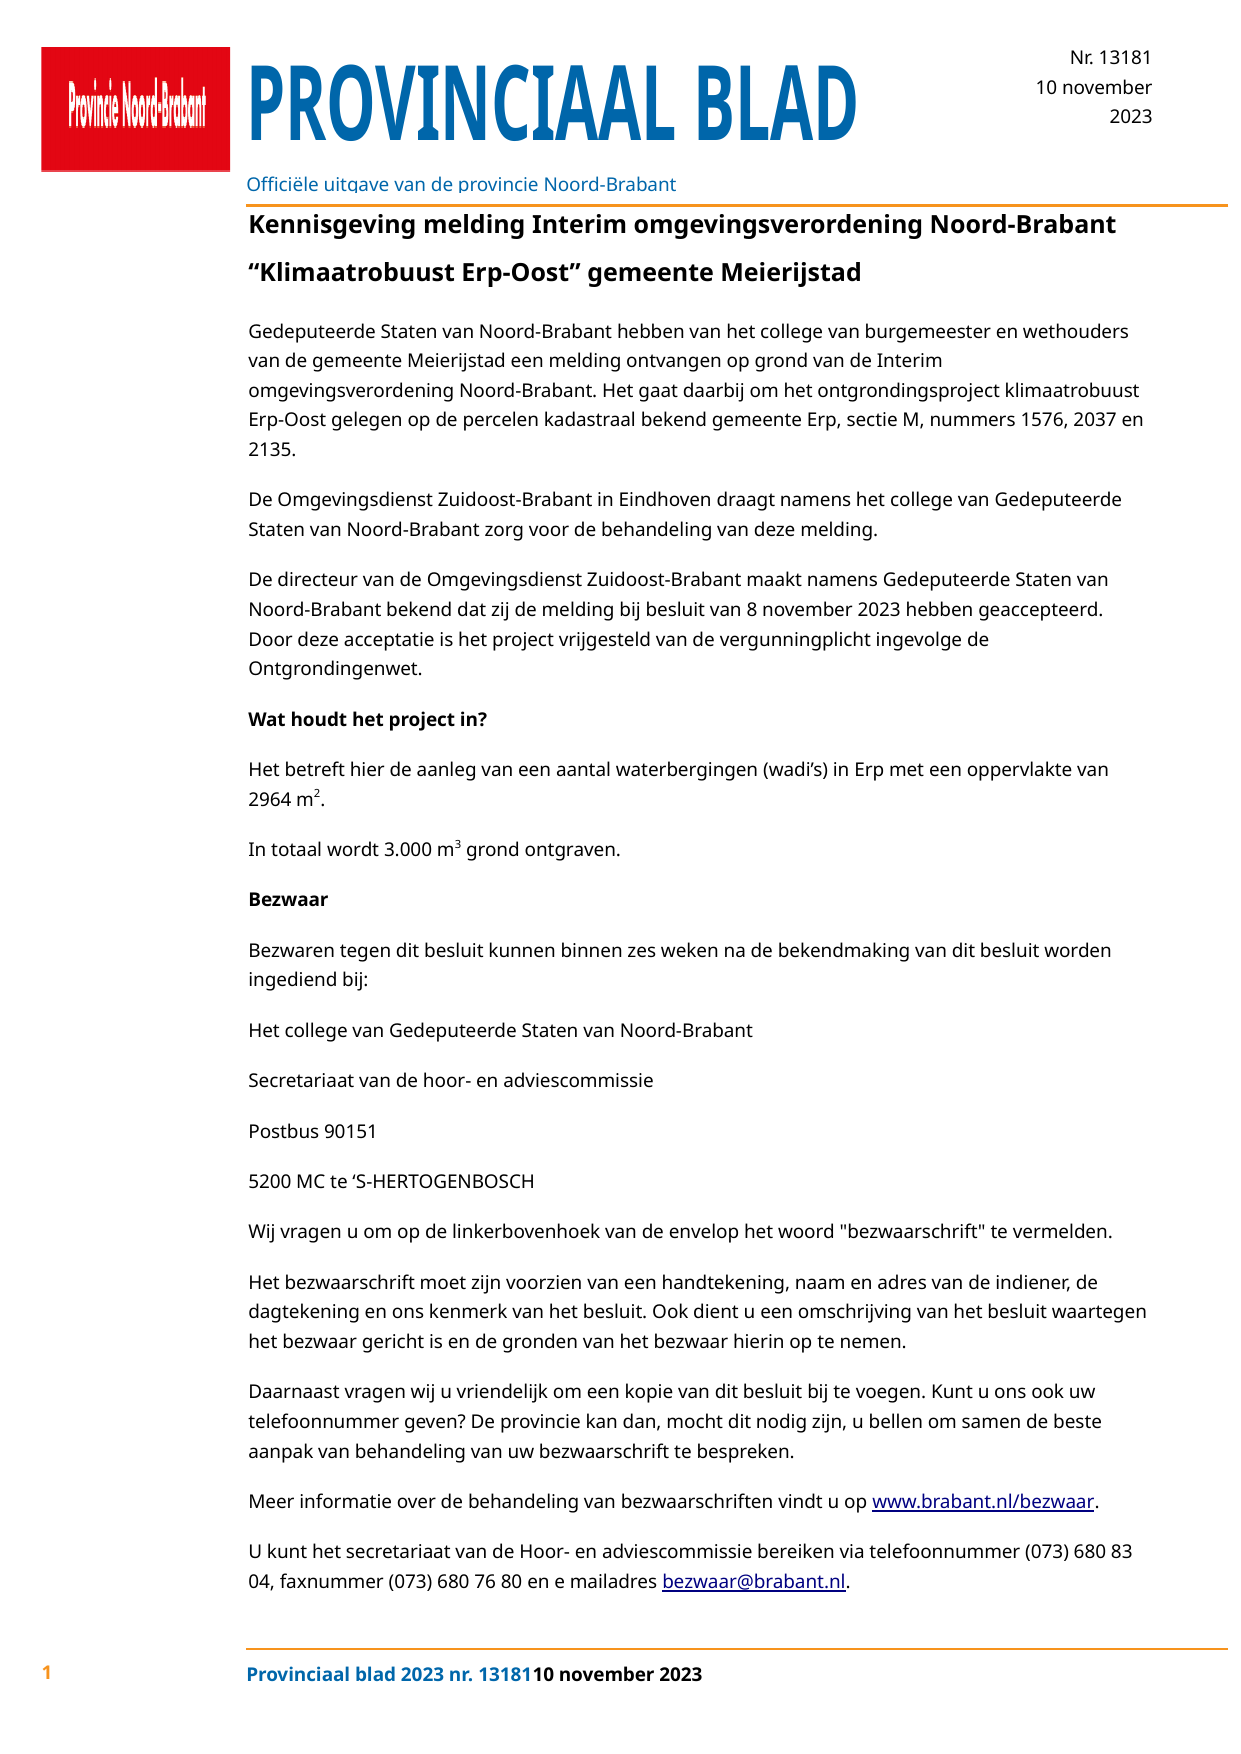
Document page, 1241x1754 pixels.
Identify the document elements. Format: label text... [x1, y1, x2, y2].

text Bezwaar [248, 887, 1152, 912]
text Secretariaat van de hoor- en adviescommissie [248, 1067, 1152, 1093]
text Meer informatie over de behandeling van bezwaarschriften vindt u op www.brabant.nl/bezwaar. [248, 1488, 1152, 1514]
text U kunt het secretariaat van de Hoor- en adviescommissie bereiken via telefoonnummer (073) 680 83 04, faxnummer (073) 680 76 80 en e mailadres bezwaar@brabant.nl. [248, 1539, 1152, 1594]
text Wat houdt het project in? [248, 706, 1152, 732]
text Het bezwaarschrift moet zijn voorzien van een handtekening, naam en adres van de indiener, de dagtekening en ons kenmerk van het besluit. Ook dient u een omschrijving van het besluit waartegen het bezwaar gericht is en de gronden van het bezwaar hierin op te nemen. [248, 1269, 1152, 1354]
text Het betreft hier de aanleg van een aantal waterbergingen (wadi’s) in Erp met een oppervlakte van 2964 m2. [248, 756, 1152, 812]
text Het college van Gedeputeerde Staten van Noord-Brabant [248, 1017, 1152, 1043]
text In totaal wordt 3.000 m3 grond ontgraven. [248, 836, 1152, 862]
text Wij vragen u om op de linkerbovenhoek van de envelop het woord "bezwaarschrift" te vermelden. [248, 1219, 1152, 1244]
text Daarnaast vragen wij u vriendelijk om een kopie van dit besluit bij te voegen. Kunt u ons ook uw telefoonnummer geven? De provincie kan dan, mocht dit nodig zijn, u bellen om samen de beste aanpak van behandeling van uw bezwaarschrift te bespreken. [248, 1379, 1152, 1464]
text Kennisgeving melding Interim omgevingsverordening Noord-Brabant “Klimaatrobuust Erp-Oost” gemeente Meierijstad [248, 207, 1152, 288]
text De directeur van de Omgevingsdienst Zuidoost-Brabant maakt namens Gedeputeerde Staten van Noord-Brabant bekend dat zij de melding bij besluit van 8 november 2023 hebben geaccepteerd. Door deze acceptatie is het project vrijgesteld van de vergunningplicht ingevolge de Ontgrondingenwet. [248, 567, 1152, 681]
picture [41, 47, 231, 172]
text Postbus 90151 [248, 1118, 1152, 1144]
text Bezwaren tegen dit besluit kunnen binnen zes weken na de bekendmaking van dit besluit worden ingediend bij: [248, 937, 1152, 992]
text Gedeputeerde Staten van Noord-Brabant hebben van het college van burgemeester en wethouders van de gemeente Meierijstad een melding ontvangen op grond van de Interim omgevingsverordening Noord-Brabant. Het gaat daarbij om het ontgrondingsproject klimaatrobuust Erp-Oost gelegen op de percelen kadastraal bekend gemeente Erp, sectie M, nummers 1576, 2037 en 2135. [248, 318, 1152, 462]
text De Omgevingsdienst Zuidoost-Brabant in Eindhoven draagt namens het college van Gedeputeerde Staten van Noord-Brabant zorg voor de behandeling van deze melding. [248, 487, 1152, 542]
text 5200 MC te ‘S‑HERTOGENBOSCH [248, 1168, 1152, 1194]
